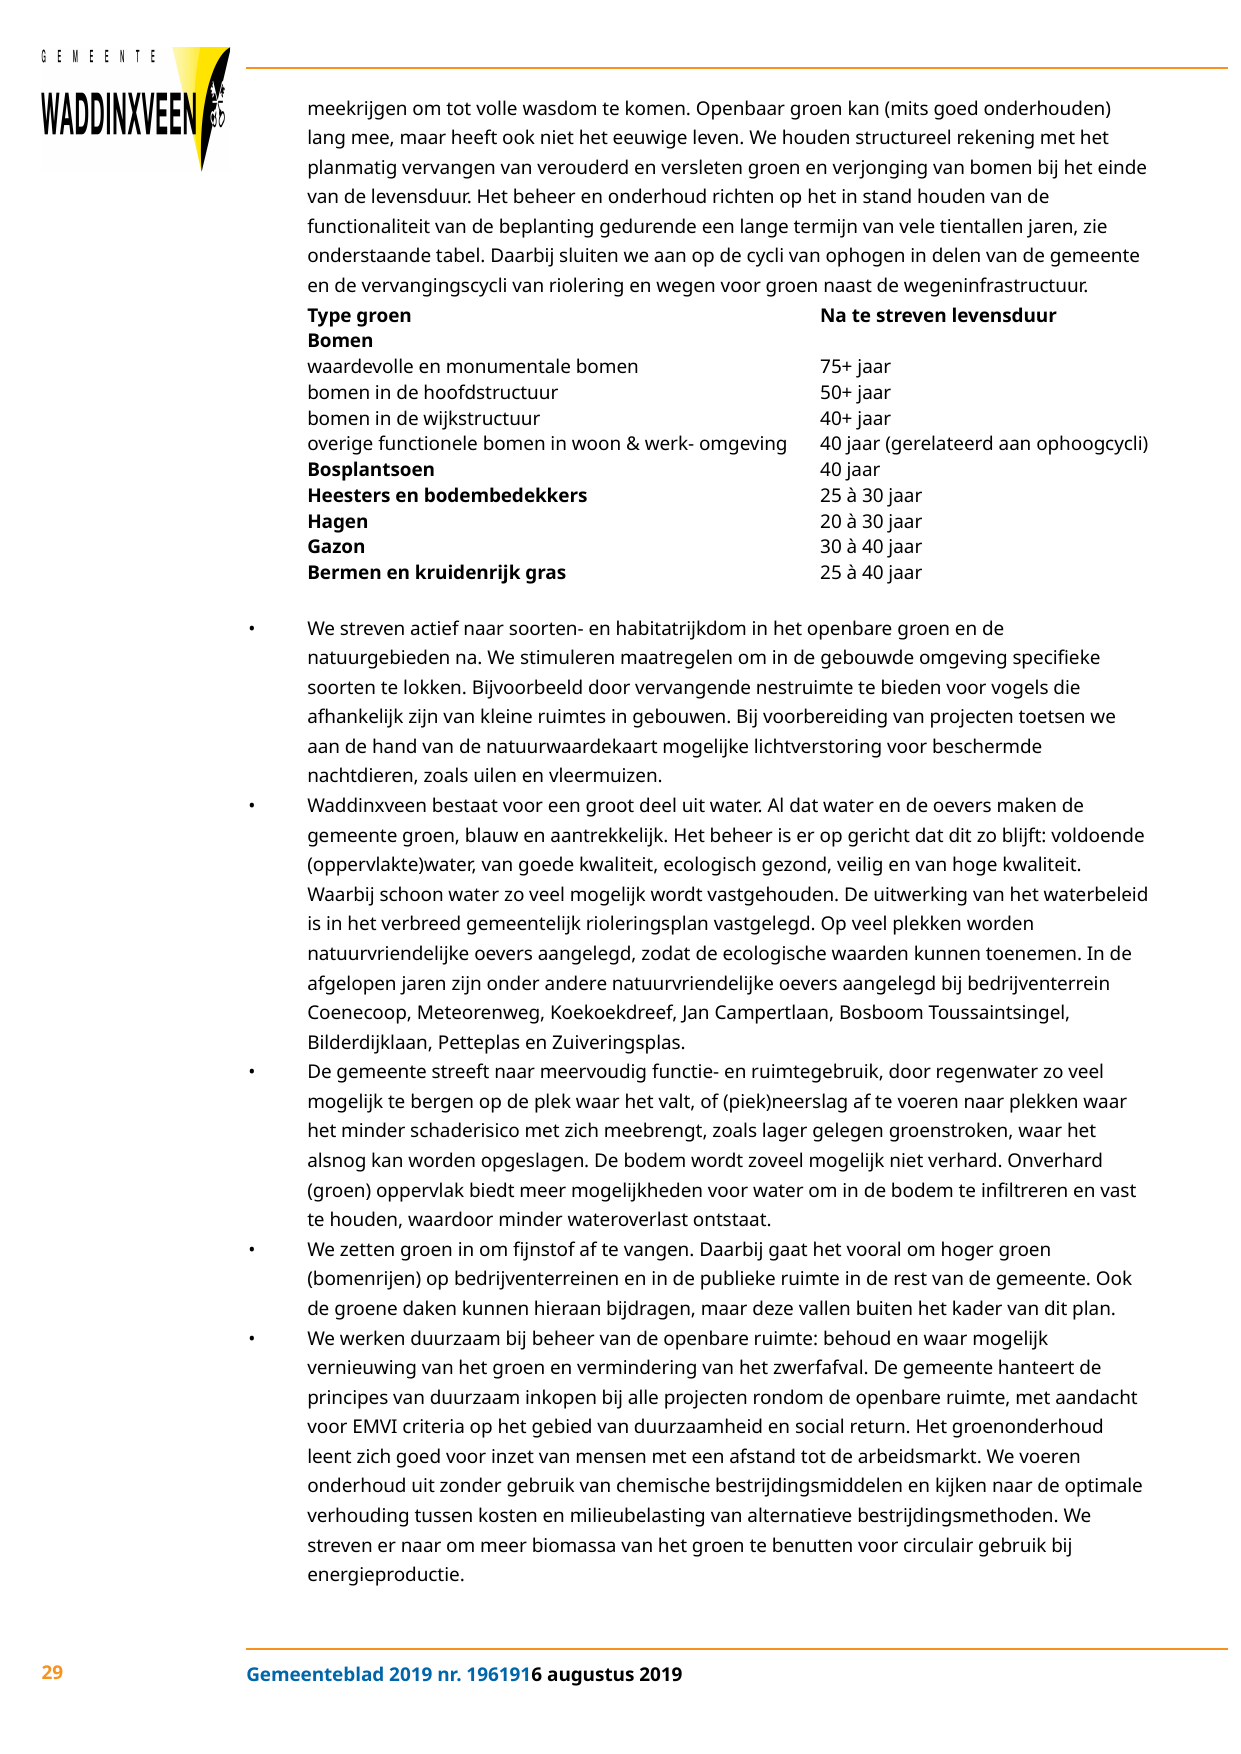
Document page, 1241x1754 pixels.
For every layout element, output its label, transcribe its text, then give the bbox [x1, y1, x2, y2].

table_cell waardevolle en monumentale bomen [307, 354, 820, 379]
table_cell overige functionele bomen in woon & werk- omgeving [307, 431, 820, 456]
list We zetten groen in om fijnstof af te vangen. Daarbij gaat het vooral om hoger groen (bomenrijen) op bedrijventerreinen en in de publieke ruimte in de rest van de gemeente. Ook de groene daken kunnen hieraan bijdragen, maar deze vallen buiten het kader van dit plan. [248, 1236, 1152, 1321]
table_cell Hagen [307, 508, 820, 533]
table_cell 50+ jaar [820, 379, 1211, 405]
table_cell 40 jaar (gerelateerd aan ophoogcycli) [820, 431, 1211, 456]
table_cell 40+ jaar [820, 405, 1211, 431]
table_cell Bermen en kruidenrijk gras [307, 559, 820, 585]
table_cell 40 jaar [820, 456, 1211, 482]
list We werken duurzaam bij beheer van de openbare ruimte: behoud en waar mogelijk vernieuwing van het groen en vermindering van het zwerfafval. De gemeente hanteert de principes van duurzaam inkopen bij alle projecten rondom de openbare ruimte, met aandacht voor EMVI criteria op het gebied van duurzaamheid en social return. Het groenonderhoud leent zich goed voor inzet van mensen met een afstand tot de arbeidsmarkt. We voeren onderhoud uit zonder gebruik van chemische bestrijdingsmiddelen en kijken naar de optimale verhouding tussen kosten en milieubelasting van alternatieve bestrijdingsmethoden. We streven er naar om meer biomassa van het groen te benutten voor circulair gebruik bij energieproductie. [248, 1325, 1152, 1587]
list We streven actief naar soorten- en habitatrijkdom in het openbare groen en de natuurgebieden na. We stimuleren maatregelen om in de gebouwde omgeving specifieke soorten te lokken. Bijvoorbeeld door vervangende nestruimte te bieden voor vogels die afhankelijk zijn van kleine ruimtes in gebouwen. Bij voorbereiding van projecten toetsen we aan de hand van de natuurwaardekaart mogelijke lichtverstoring voor beschermde nachtdieren, zoals uilen en vleermuizen. [248, 615, 1152, 788]
list Waddinxveen bestaat voor een groot deel uit water. Al dat water en de oevers maken de gemeente groen, blauw en aantrekkelijk. Het beheer is er op gericht dat dit zo blijft: voldoende (oppervlakte)water, van goede kwaliteit, ecologisch gezond, veilig en van hoge kwaliteit. Waarbij schoon water zo veel mogelijk wordt vastgehouden. De uitwerking van het waterbeleid is in het verbreed gemeentelijk rioleringsplan vastgelegd. Op veel plekken worden natuurvriendelijke oevers aangelegd, zodat de ecologische waarden kunnen toenemen. In de afgelopen jaren zijn onder andere natuurvriendelijke oevers aangelegd bij bedrijventerrein Coenecoop, Meteorenweg, Koekoekdreef, Jan Campertlaan, Bosboom Toussaintsingel, Bilderdijklaan, Petteplas en Zuiveringsplas. [248, 792, 1152, 1054]
table_cell bomen in de hoofdstructuur [307, 379, 820, 405]
list meekrijgen om tot volle wasdom te komen. Openbaar groen kan (mits goed onderhouden) lang mee, maar heeft ook niet het eeuwige leven. We houden structureel rekening met het planmatig vervangen van verouderd en versleten groen en verjonging van bomen bij het einde van de levensduur. Het beheer en onderhoud richten op het in stand houden van de functionaliteit van de beplanting gedurende een lange termijn van vele tientallen jaren, zie onderstaande tabel. Daarbij sluiten we aan op de cycli van ophogen in delen van de gemeente en de vervangingscycli van riolering en wegen voor groen naast de wegeninfrastructuur. [248, 95, 1152, 298]
table_cell Gazon [307, 534, 820, 559]
table_cell 20 à 30 jaar [820, 508, 1211, 533]
picture [41, 47, 231, 172]
table_cell 30 à 40 jaar [820, 534, 1211, 559]
table_cell Bomen [307, 328, 820, 353]
table_cell Bosplantsoen [307, 456, 820, 482]
table_cell bomen in de wijkstructuur [307, 405, 820, 431]
table_header Na te streven levensduur [820, 302, 1211, 328]
table_cell Heesters en bodembedekkers [307, 482, 820, 508]
table_header Type groen [307, 302, 820, 328]
table_cell 25 à 30 jaar [820, 482, 1211, 508]
table_cell 75+ jaar [820, 354, 1211, 379]
table_cell [820, 328, 1211, 353]
list De gemeente streeft naar meervoudig functie- en ruimtegebruik, door regenwater zo veel mogelijk te bergen op de plek waar het valt, of (piek)neerslag af te voeren naar plekken waar het minder schaderisico met zich meebrengt, zoals lager gelegen groenstroken, waar het alsnog kan worden opgeslagen. De bodem wordt zoveel mogelijk niet verhard. Onverhard (groen) oppervlak biedt meer mogelijkheden voor water om in de bodem te infiltreren en vast te houden, waardoor minder wateroverlast ontstaat. [248, 1058, 1152, 1232]
table_cell 25 à 40 jaar [820, 559, 1211, 585]
